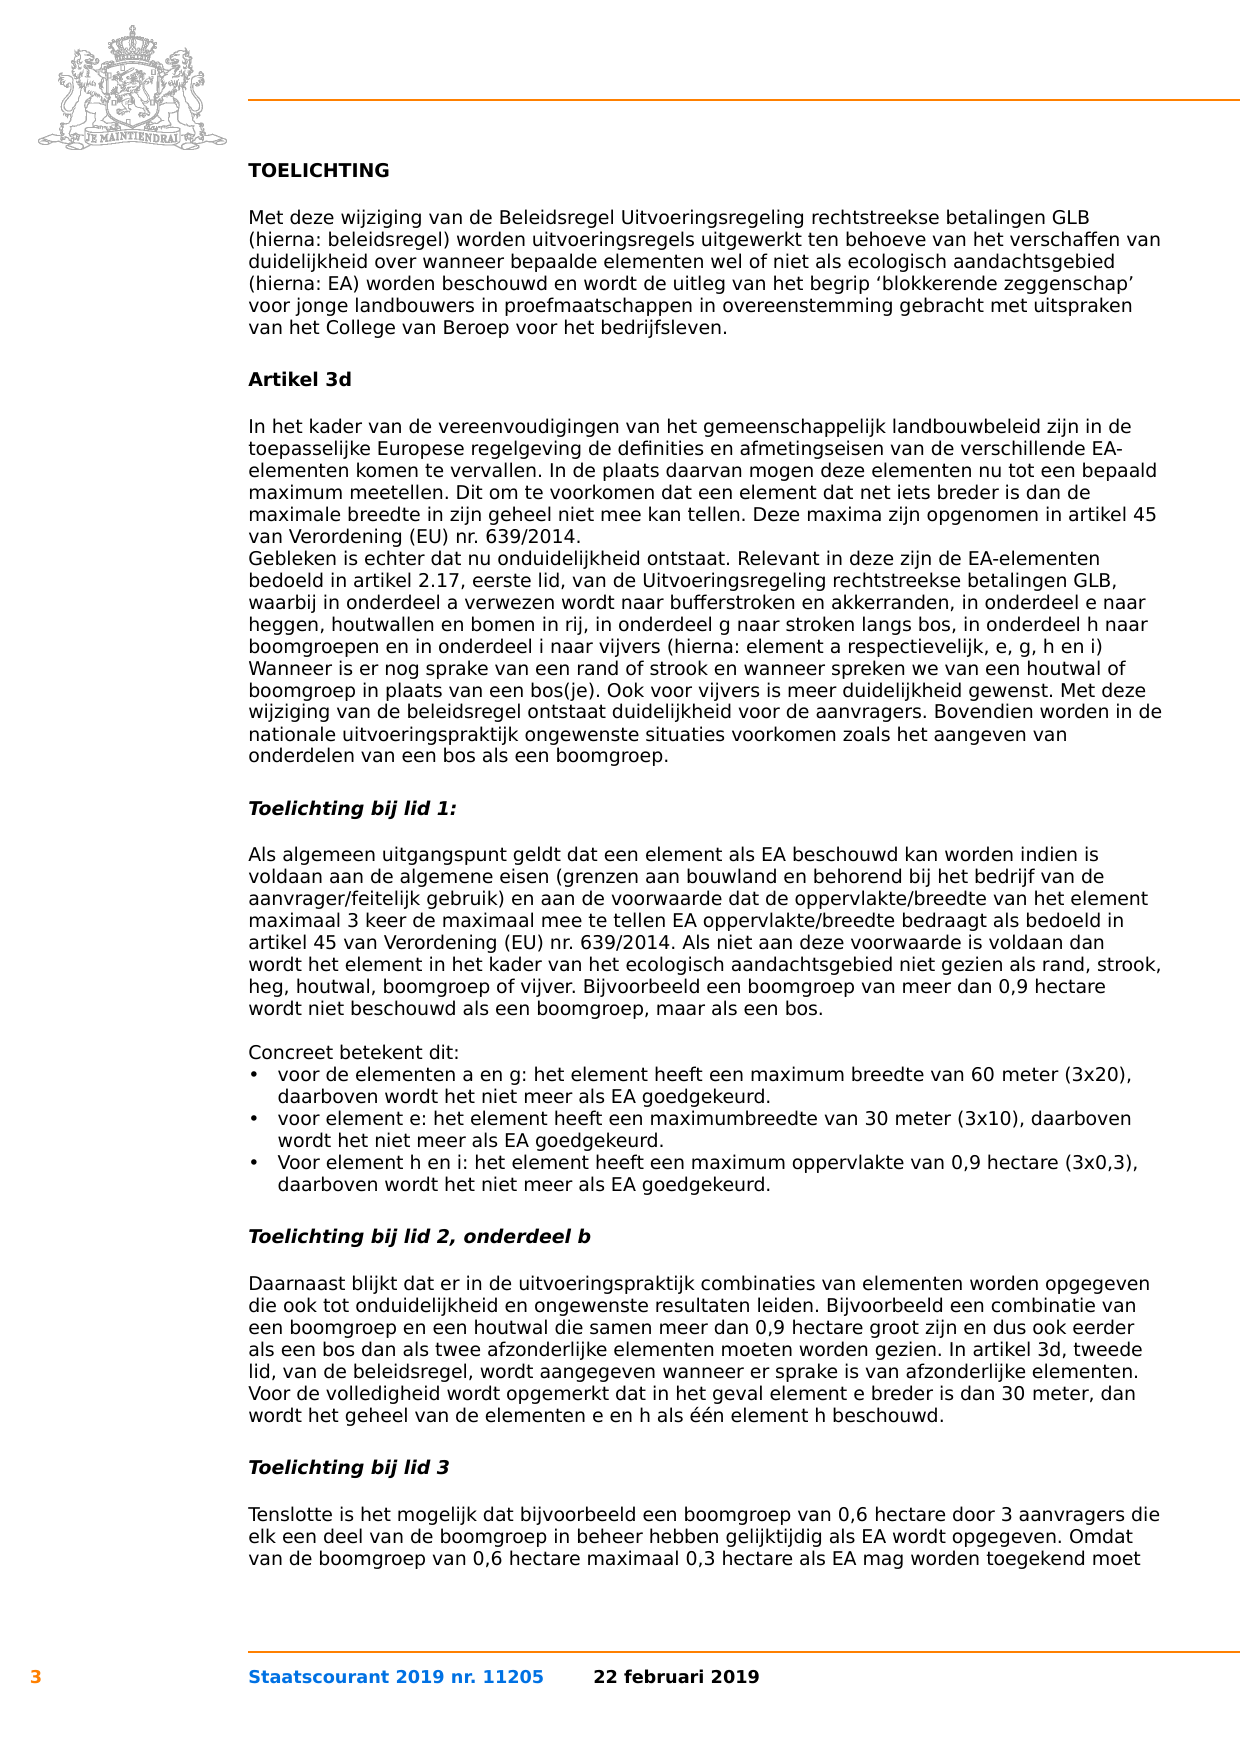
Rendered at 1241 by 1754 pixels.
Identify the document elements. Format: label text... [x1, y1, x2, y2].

text Wanneer is er nog sprake van een rand of strook en wanneer spreken we van een houtwal of boomgroep in plaats van een bos(je). Ook voor vijvers is meer duidelijkheid gewenst. Met deze wijziging van de beleidsregel ontstaat duidelijkheid voor de aanvragers. Bovendien worden in de nationale uitvoeringspraktijk ongewenste situaties voorkomen zoals het aangeven van onderdelen van een bos als een boomgroep. [248, 657, 1163, 767]
subtitle Toelichting bij lid 3 [248, 1457, 1163, 1479]
subtitle Artikel 3d [248, 369, 1163, 391]
text • Voor element h en i: het element heeft een maximum oppervlakte van 0,9 hectare (3x0,3), daarboven wordt het niet meer als EA goedgekeurd. [248, 1152, 1163, 1196]
text Daarnaast blijkt dat er in de uitvoeringspraktijk combinaties van elementen worden opgegeven die ook tot onduidelijkheid en ongewenste resultaten leiden. Bijvoorbeeld een combinatie van een boomgroep en een houtwal die samen meer dan 0,9 hectare groot zijn en dus ook eerder als een bos dan als twee afzonderlijke elementen moeten worden gezien. In artikel 3d, tweede lid, van de beleidsregel, wordt aangegeven wanneer er sprake is van afzonderlijke elementen. Voor de volledigheid wordt opgemerkt dat in het geval element e breder is dan 30 meter, dan wordt het geheel van de elementen e en h als één element h beschouwd. [248, 1273, 1163, 1427]
text Als algemeen uitgangspunt geldt dat een element als EA beschouwd kan worden indien is voldaan aan de algemene eisen (grenzen aan bouwland en behorend bij het bedrijf van de aanvrager/feitelijk gebruik) en aan de voorwaarde dat de oppervlakte/breedte van het element maximaal 3 keer de maximaal mee te tellen EA oppervlakte/breedte bedraagt als bedoeld in artikel 45 van Verordening (EU) nr. 639/2014. Als niet aan deze voorwaarde is voldaan dan wordt het element in het kader van het ecologisch aandachtsgebied niet gezien als rand, strook, heg, houtwal, boomgroep of vijver. Bijvoorbeeld een boomgroep van meer dan 0,9 hectare wordt niet beschouwd als een boomgroep, maar als een bos. [248, 844, 1163, 1020]
text Concreet betekent dit: [248, 1042, 1163, 1064]
subtitle Toelichting bij lid 2, onderdeel b [248, 1226, 1163, 1248]
text • voor element e: het element heeft een maximumbreedte van 30 meter (3x10), daarboven wordt het niet meer als EA goedgekeurd. [248, 1108, 1163, 1152]
text Gebleken is echter dat nu onduidelijkheid ontstaat. Relevant in deze zijn de EA-elementen bedoeld in artikel 2.17, eerste lid, van de Uitvoeringsregeling rechtstreekse betalingen GLB, waarbij in onderdeel a verwezen wordt naar bufferstroken en akkerranden, in onderdeel e naar heggen, houtwallen en bomen in rij, in onderdeel g naar stroken langs bos, in onderdeel h naar boomgroepen en in onderdeel i naar vijvers (hierna: element a respectievelijk, e, g, h en i) [248, 548, 1163, 657]
subtitle Toelichting bij lid 1: [248, 797, 1163, 819]
picture [38, 25, 227, 150]
text • voor de elementen a en g: het element heeft een maximum breedte van 60 meter (3x20), daarboven wordt het niet meer als EA goedgekeurd. [248, 1064, 1163, 1108]
subtitle TOELICHTING [248, 160, 1163, 182]
text Met deze wijziging van de Beleidsregel Uitvoeringsregeling rechtstreekse betalingen GLB (hierna: beleidsregel) worden uitvoeringsregels uitgewerkt ten behoeve van het verschaffen van duidelijkheid over wanneer bepaalde elementen wel of niet als ecologisch aandachtsgebied (hierna: EA) worden beschouwd en wordt de uitleg van het begrip ‘blokkerende zeggenschap’ voor jonge landbouwers in proefmaatschappen in overeenstemming gebracht met uitspraken van het College van Beroep voor het bedrijfsleven. [248, 207, 1163, 339]
text Tenslotte is het mogelijk dat bijvoorbeeld een boomgroep van 0,6 hectare door 3 aanvragers die elk een deel van de boomgroep in beheer hebben gelijktijdig als EA wordt opgegeven. Omdat van de boomgroep van 0,6 hectare maximaal 0,3 hectare als EA mag worden toegekend moet [248, 1504, 1163, 1570]
text In het kader van de vereenvoudigingen van het gemeenschappelijk landbouwbeleid zijn in de toepasselijke Europese regelgeving de definities en afmetingseisen van de verschillende EA-elementen komen te vervallen. In de plaats daarvan mogen deze elementen nu tot een bepaald maximum meetellen. Dit om te voorkomen dat een element dat net iets breder is dan de maximale breedte in zijn geheel niet mee kan tellen. Deze maxima zijn opgenomen in artikel 45 van Verordening (EU) nr. 639/2014. [248, 416, 1163, 548]
